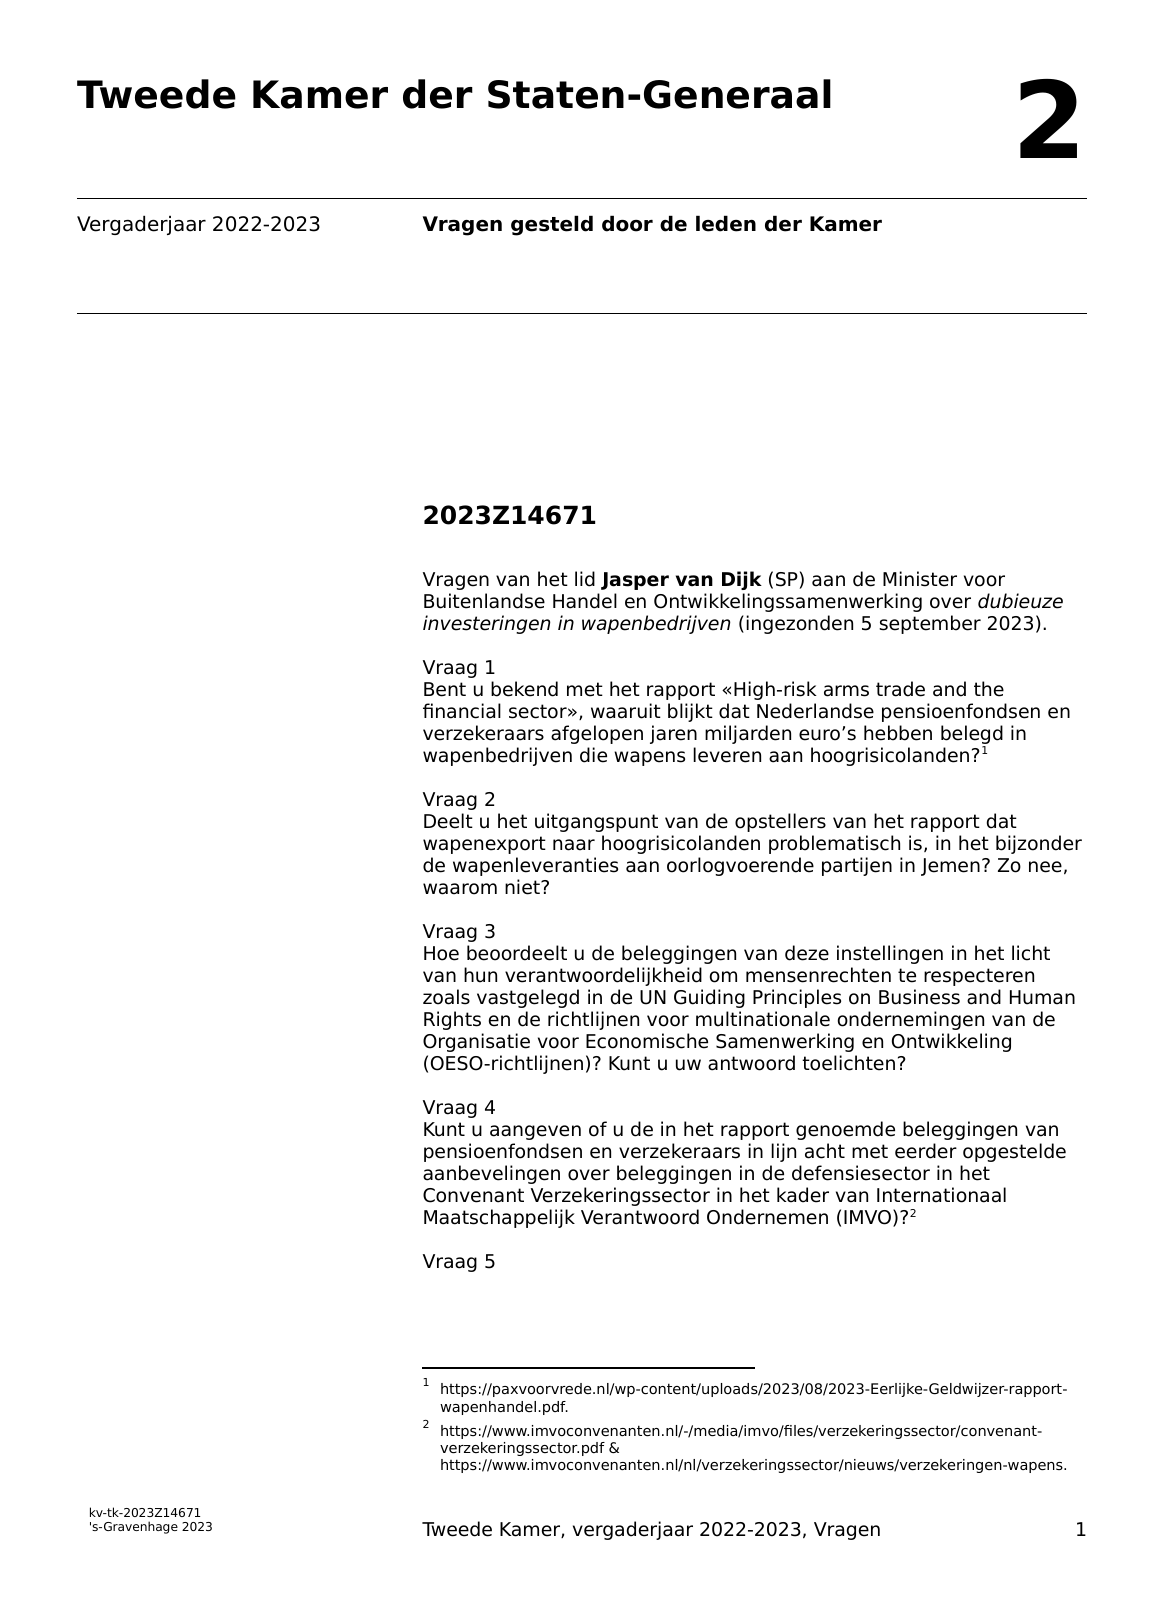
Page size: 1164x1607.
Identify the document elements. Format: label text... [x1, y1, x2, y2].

table_header Tweede Kamer der Staten-Generaal [77, 59, 886, 198]
text https://paxvoorvrede.nl/wp-content/uploads/2023/08/2023-Eerlijke-Geldwijzer-rapport-wapenhandel.pdf. [422, 1377, 1087, 1416]
table_cell Vergaderjaar 2022-2023 [77, 199, 422, 313]
text Vraag 4 [422, 1097, 1087, 1119]
text Vraag 2 [422, 789, 1087, 811]
table_header 2 [886, 59, 1087, 198]
text Vraag 1 [422, 657, 1087, 679]
text 's-Gravenhage 2023 [88, 1520, 323, 1534]
text https://www.imvoconvenanten.nl/-/media/imvo/files/verzekeringssector/convenant-verzekeringssector.pdf & https://www.imvoconvenanten.nl/nl/verzekeringssector/nieuws/verzekeringen-wapens. [422, 1418, 1087, 1474]
text Deelt u het uitgangspunt van de opstellers van het rapport dat wapenexport naar hoogrisicolanden problematisch is, in het bijzonder de wapenleveranties aan oorlogvoerende partijen in Jemen? Zo nee, waarom niet? [422, 811, 1087, 899]
text 2023Z14671 [422, 501, 1087, 531]
text Vraag 3 [422, 921, 1087, 943]
text Kunt u aangeven of u de in het rapport genoemde beleggingen van pensioenfondsen en verzekeraars in lijn acht met eerder opgestelde aanbevelingen over beleggingen in de defensiesector in het Convenant Verzekeringssector in het kader van Internationaal Maatschappelijk Verantwoord Ondernemen (IMVO)? [422, 1119, 1087, 1229]
text Vragen van het lid Jasper van Dijk (SP) aan de Minister voor Buitenlandse Handel en Ontwikkelingssamenwerking over dubieuze investeringen in wapenbedrijven (ingezonden 5 september 2023). [422, 569, 1087, 635]
text Hoe beoordeelt u de beleggingen van deze instellingen in het licht van hun verantwoordelijkheid om mensenrechten te respecteren zoals vastgelegd in de UN Guiding Principles on Business and Human Rights en de richtlijnen voor multinationale ondernemingen van de Organisatie voor Economische Samenwerking en Ontwikkeling (OESO-richtlijnen)? Kunt u uw antwoord toelichten? [422, 943, 1087, 1075]
text Bent u bekend met het rapport «High-risk arms trade and the financial sector», waaruit blijkt dat Nederlandse pensioenfondsen en verzekeraars afgelopen jaren miljarden euro’s hebben belegd in wapenbedrijven die wapens leveren aan hoogrisicolanden? [422, 679, 1087, 767]
text Vraag 5 [422, 1251, 1087, 1273]
table_cell Vragen gesteld door de leden der Kamer [422, 199, 1087, 313]
text kv-tk-2023Z14671 [88, 1506, 323, 1520]
